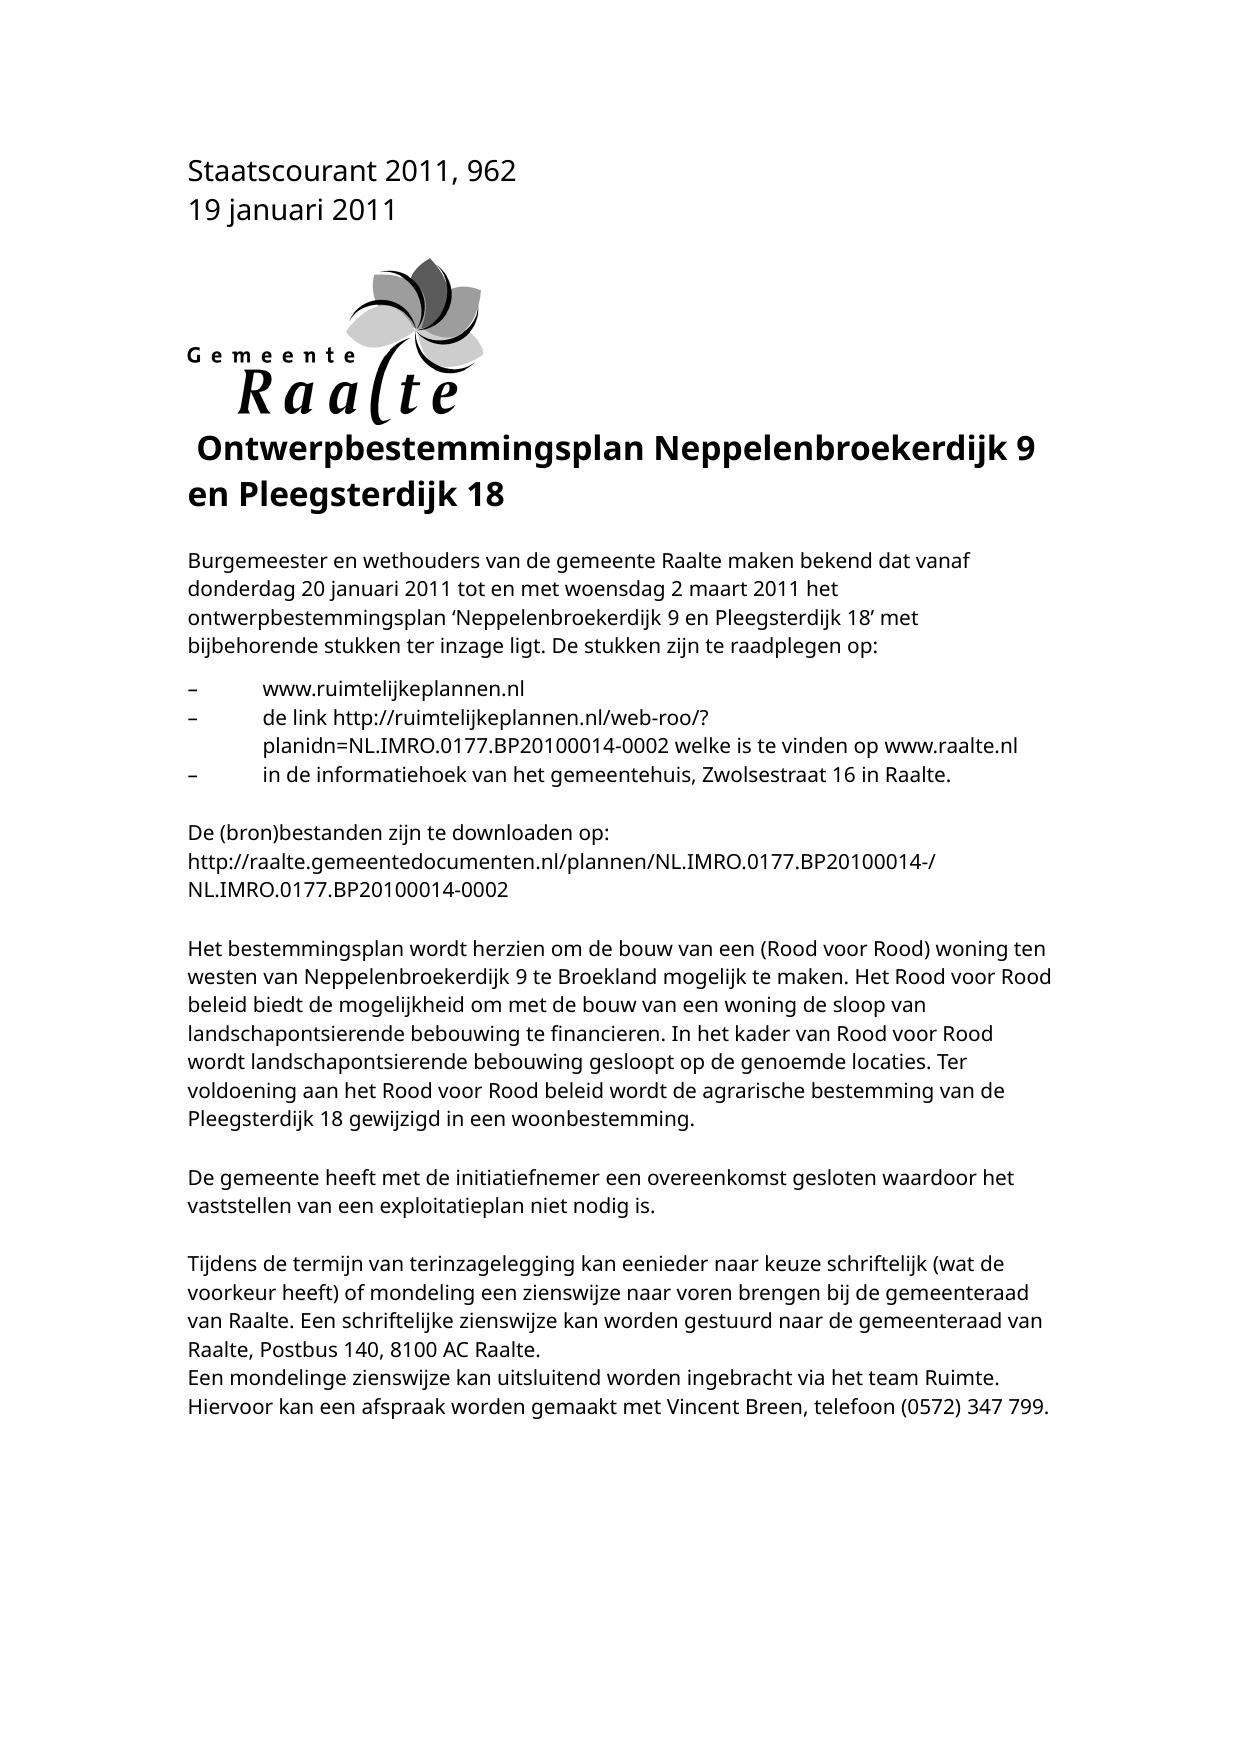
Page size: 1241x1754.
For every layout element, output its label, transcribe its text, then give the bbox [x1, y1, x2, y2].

list in de informatiehoek van het gemeentehuis, Zwolsestraat 16 in Raalte. [187, 760, 1053, 788]
text 19 januari 2011 [187, 190, 1053, 229]
text Het bestemmingsplan wordt herzien om de bouw van een (Rood voor Rood) woning ten westen van Neppelenbroekerdijk 9 te Broekland mogelijk te maken. Het Rood voor Rood beleid biedt de mogelijkheid om met de bouw van een woning de sloop van landschapontsierende bebouwing te financieren. In het kader van Rood voor Rood wordt landschapontsierende bebouwing gesloopt op de genoemde locaties. Ter voldoening aan het Rood voor Rood beleid wordt de agrarische bestemming van de Pleegsterdijk 18 gewijzigd in een woonbestemming. [187, 934, 1053, 1133]
subtitle Ontwerpbestemmingsplan Neppelenbroekerdijk 9 en Pleegsterdijk 18 [187, 271, 1053, 516]
text De gemeente heeft met de initiatiefnemer een overeenkomst gesloten waardoor het vaststellen van een exploitatieplan niet nodig is. [187, 1163, 1053, 1219]
text Een mondelinge zienswijze kan uitsluitend worden ingebracht via het team Ruimte. Hiervoor kan een afspraak worden gemaakt met Vincent Breen, telefoon (0572) 347 799. [187, 1363, 1053, 1420]
list www.ruimtelijkeplannen.nl [187, 674, 1053, 703]
text Staatscourant 2011, 962 [187, 150, 1053, 190]
text http://raalte.gemeentedocumenten.nl/plannen/NL.IMRO.0177.BP20100014-/NL.IMRO.0177.BP20100014-0002 [187, 847, 1053, 904]
list de link http://ruimtelijkeplannen.nl/web-roo/?planidn=NL.IMRO.0177.BP20100014-0002 welke is te vinden op www.raalte.nl [187, 703, 1053, 760]
text Tijdens de termijn van terinzagelegging kan eenieder naar keuze schriftelijk (wat de voorkeur heeft) of mondeling een zienswijze naar voren brengen bij de gemeenteraad van Raalte. Een schriftelijke zienswijze kan worden gestuurd naar de gemeenteraad van Raalte, Postbus 140, 8100 AC Raalte. [187, 1249, 1053, 1363]
text De (bron)bestanden zijn te downloaden op: [187, 818, 1053, 847]
text Burgemeester en wethouders van de gemeente Raalte maken bekend dat vanaf donderdag 20 januari 2011 tot en met woensdag 2 maart 2011 het ontwerpbestemmingsplan ‘Neppelenbroekerdijk 9 en Pleegsterdijk 18’ met bijbehorende stukken ter inzage ligt. De stukken zijn te raadplegen op: [187, 546, 1053, 659]
picture [187, 258, 484, 425]
